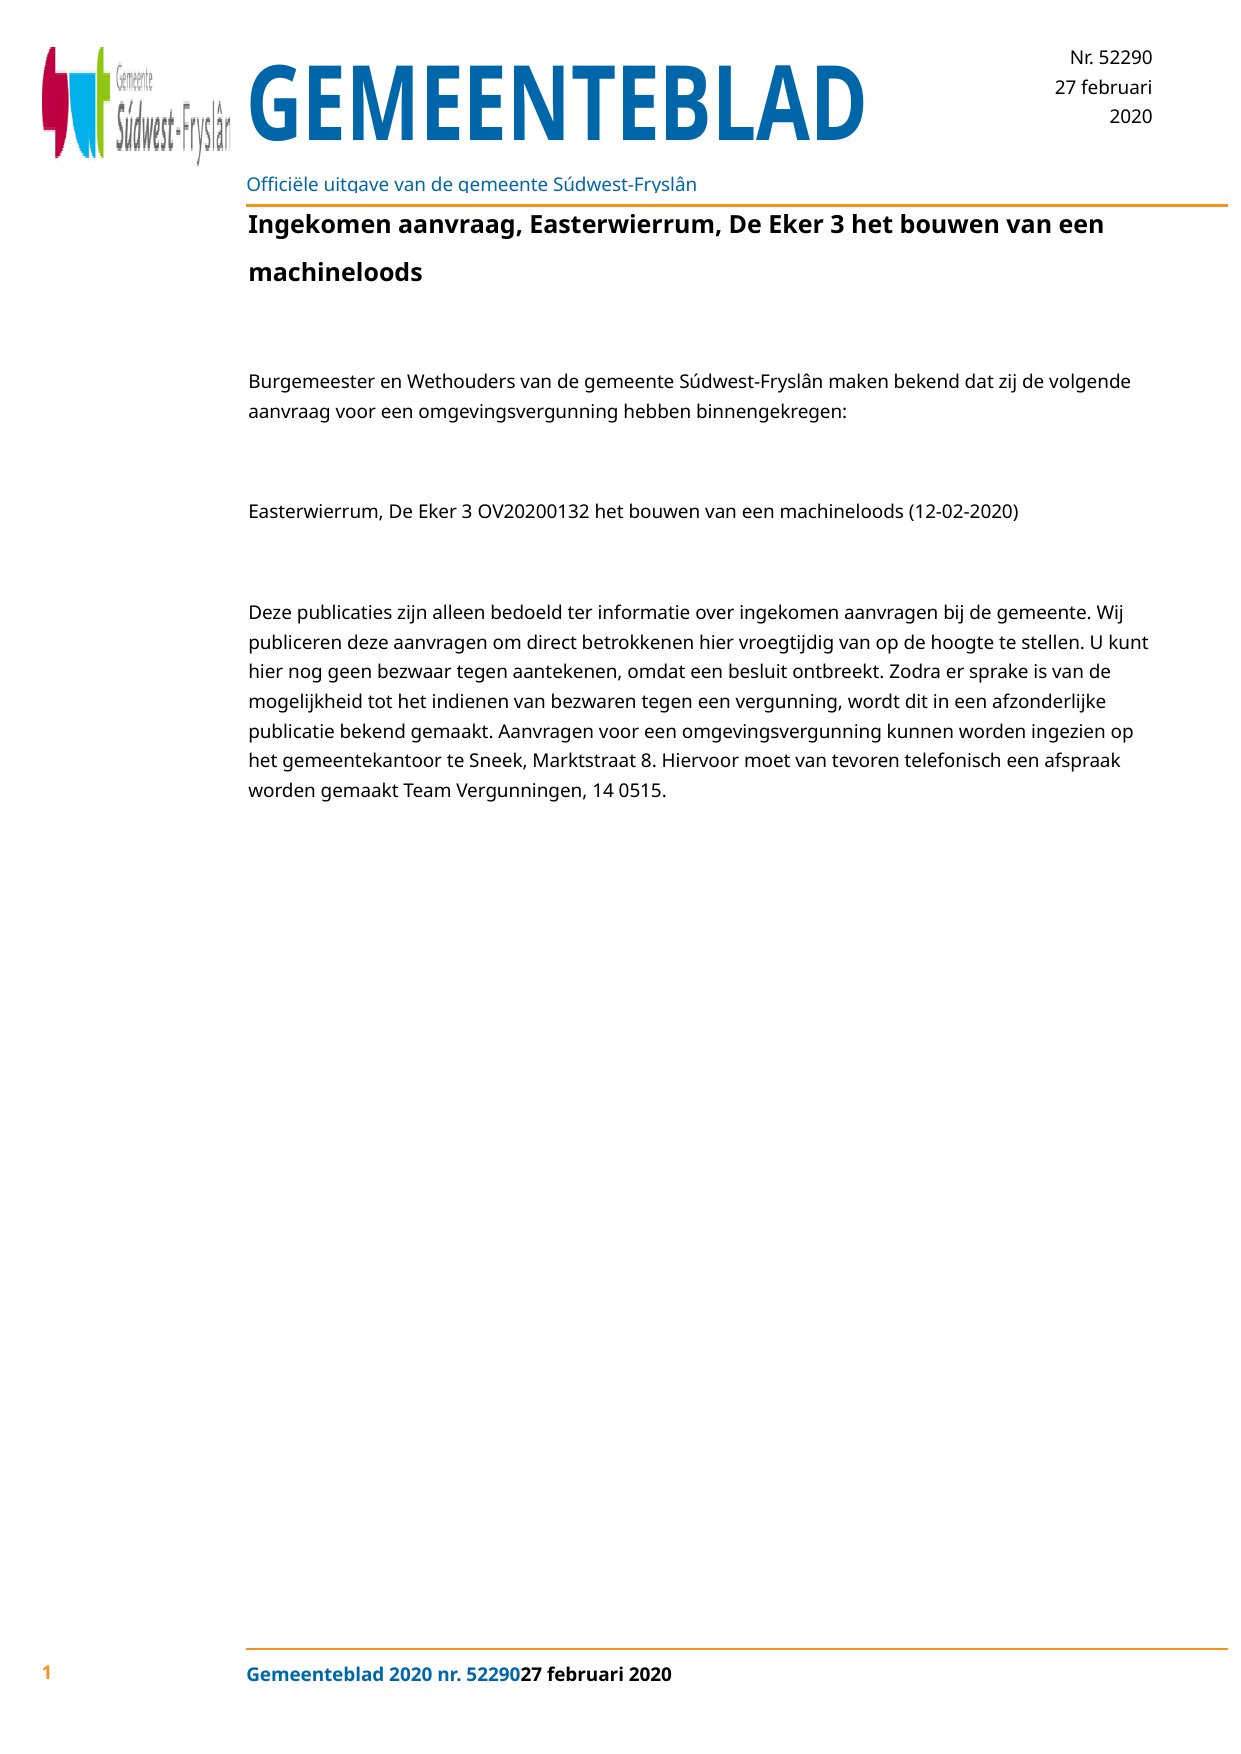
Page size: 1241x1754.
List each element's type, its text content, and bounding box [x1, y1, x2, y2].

text Deze publicaties zijn alleen bedoeld ter informatie over ingekomen aanvragen bij de gemeente. Wij publiceren deze aanvragen om direct betrokkenen hier vroegtijdig van op de hoogte te stellen. U kunt hier nog geen bezwaar tegen aantekenen, omdat een besluit ontbreekt. Zodra er sprake is van de mogelijkheid tot het indienen van bezwaren tegen een vergunning, wordt dit in een afzonderlijke publicatie bekend gemaakt. Aanvragen voor een omgevingsvergunning kunnen worden ingezien op het gemeentekantoor te Sneek, Marktstraat 8. Hiervoor moet van tevoren telefonisch een afspraak worden gemaakt Team Vergunningen, 14 0515. [248, 599, 1152, 803]
text Ingekomen aanvraag, Easterwierrum, De Eker 3 het bouwen van een machineloods [248, 207, 1152, 288]
text Burgemeester en Wethouders van de gemeente Súdwest-Fryslân maken bekend dat zij de volgende aanvraag voor een omgevingsvergunning hebben binnengekregen: [248, 368, 1152, 424]
picture [41, 47, 231, 172]
text Easterwierrum, De Eker 3 OV20200132 het bouwen van een machineloods (12-02-2020) [248, 499, 1152, 524]
